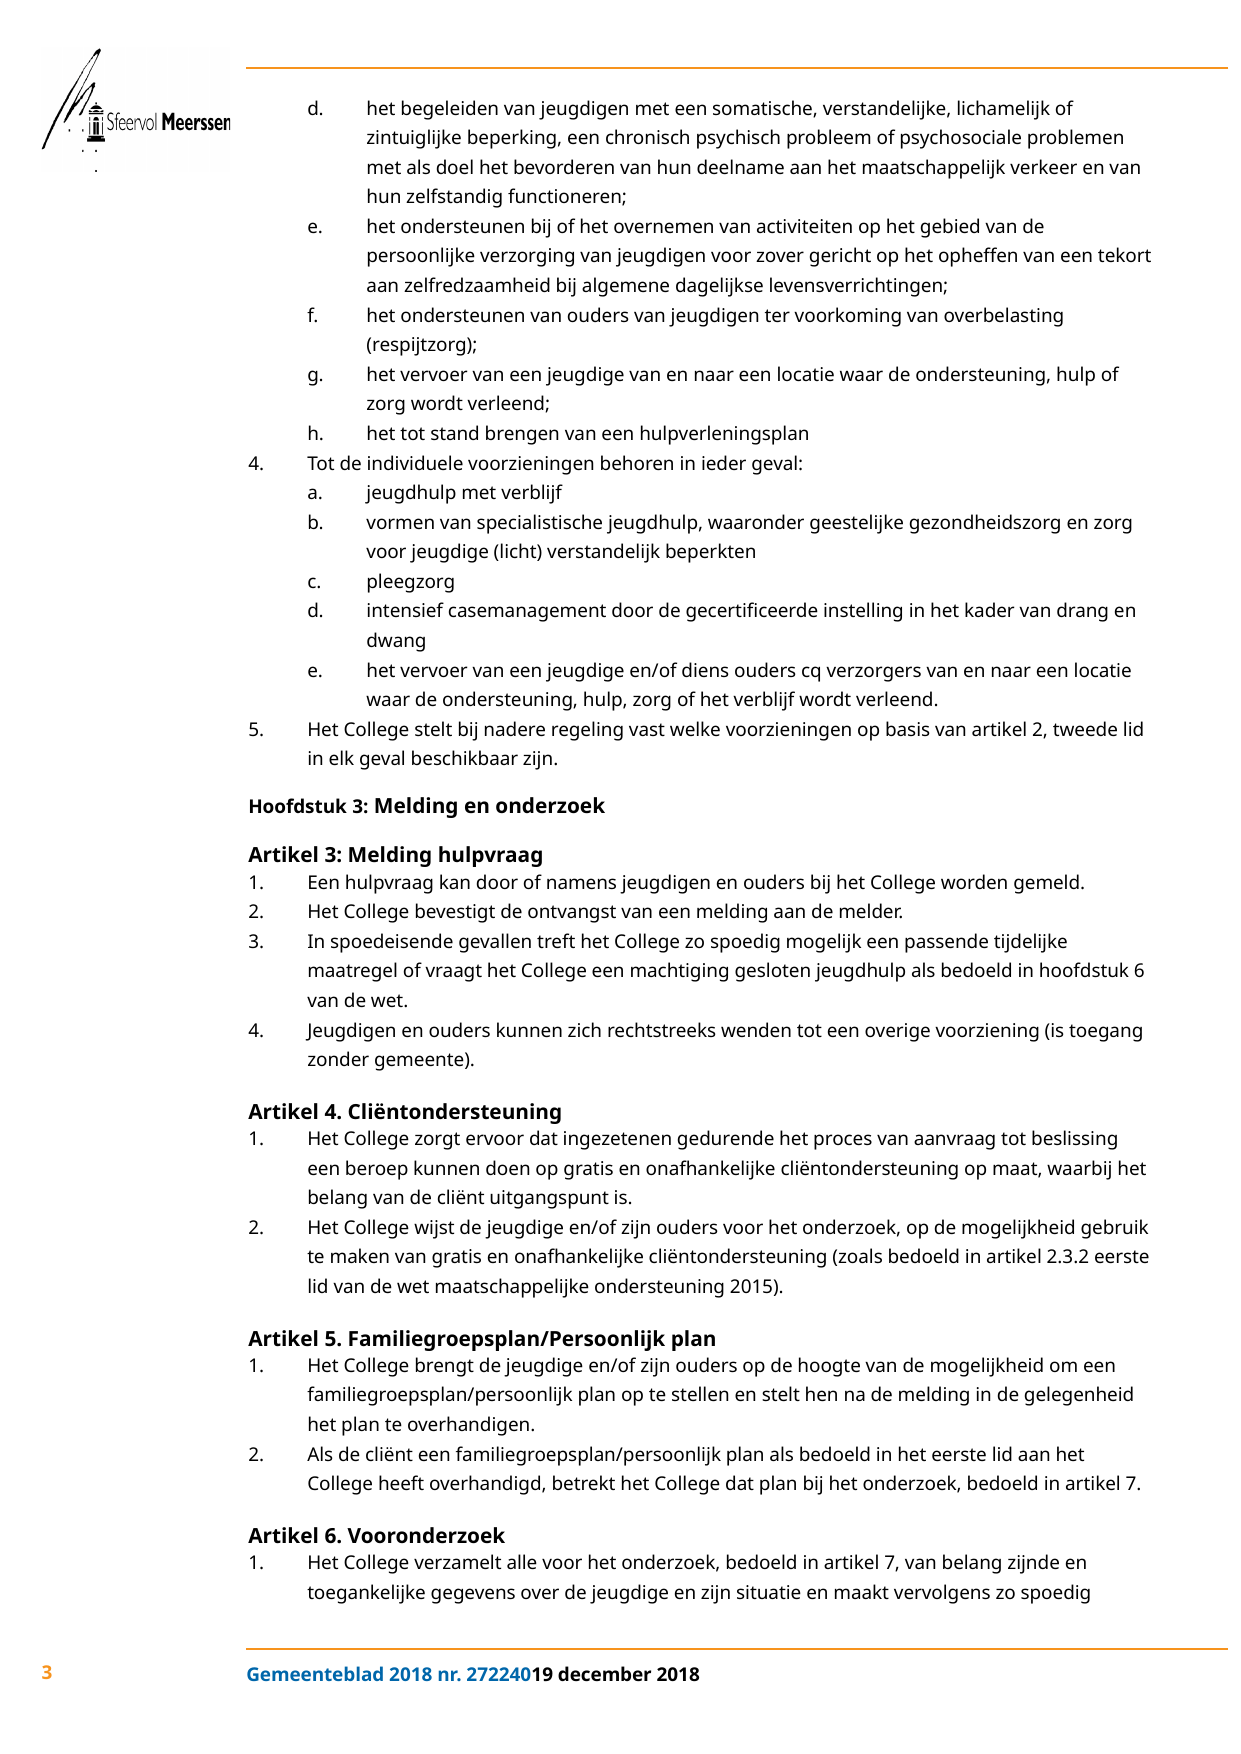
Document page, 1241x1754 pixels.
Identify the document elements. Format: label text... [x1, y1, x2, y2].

list Het College zorgt ervoor dat ingezetenen gedurende het proces van aanvraag tot beslissing een beroep kunnen doen op gratis en onafhankelijke cliëntondersteuning op maat, waarbij het belang van de cliënt uitgangspunt is. [248, 1125, 1152, 1210]
text Artikel 4. Cliëntondersteuning [248, 1097, 1152, 1125]
text Hoofdstuk 3: Melding en onderzoek [248, 791, 1152, 820]
list Als de cliënt een familiegroepsplan/persoonlijk plan als bedoeld in het eerste lid aan het College heeft overhandigd, betrekt het College dat plan bij het onderzoek, bedoeld in artikel 7. [248, 1441, 1152, 1496]
list Jeugdigen en ouders kunnen zich rechtstreeks wenden tot een overige voorziening (is toegang zonder gemeente). [248, 1017, 1152, 1072]
text Artikel 5. Familiegroepsplan/Persoonlijk plan [248, 1324, 1152, 1352]
list intensief casemanagement door de gecertificeerde instelling in het kader van drang en dwang [307, 598, 1152, 653]
list In spoedeisende gevallen treft het College zo spoedig mogelijk een passende tijdelijke maatregel of vraagt het College een machtiging gesloten jeugdhulp als bedoeld in hoofdstuk 6 van de wet. [248, 928, 1152, 1013]
list vormen van specialistische jeugdhulp, waaronder geestelijke gezondheidszorg en zorg voor jeugdige (licht) verstandelijk beperkten [307, 509, 1152, 564]
text Artikel 6. Vooronderzoek [248, 1521, 1152, 1549]
list jeugdhulp met verblijf [307, 479, 1152, 505]
list het vervoer van een jeugdige van en naar een locatie waar de ondersteuning, hulp of zorg wordt verleend; [307, 361, 1152, 416]
list Het College wijst de jeugdige en/of zijn ouders voor het onderzoek, op de mogelijkheid gebruik te maken van gratis en onafhankelijke cliëntondersteuning (zoals bedoeld in artikel 2.3.2 eerste lid van de wet maatschappelijke ondersteuning 2015). [248, 1214, 1152, 1299]
list het tot stand brengen van een hulpverleningsplan [307, 420, 1152, 446]
picture [41, 47, 231, 172]
list het begeleiden van jeugdigen met een somatische, verstandelijke, lichamelijk of zintuiglijke beperking, een chronisch psychisch probleem of psychosociale problemen met als doel het bevorderen van hun deelname aan het maatschappelijk verkeer en van hun zelfstandig functioneren; [307, 95, 1152, 209]
list pleegzorg [307, 568, 1152, 594]
text Artikel 3: Melding hulpvraag [248, 841, 1152, 869]
list Het College brengt de jeugdige en/of zijn ouders op de hoogte van de mogelijkheid om een familiegroepsplan/persoonlijk plan op te stellen en stelt hen na de melding in de gelegenheid het plan te overhandigen. [248, 1352, 1152, 1437]
list Het College bevestigt de ontvangst van een melding aan de melder. [248, 898, 1152, 924]
list het ondersteunen bij of het overnemen van activiteiten op het gebied van de persoonlijke verzorging van jeugdigen voor zover gericht op het opheffen van een tekort aan zelfredzaamheid bij algemene dagelijkse levensverrichtingen; [307, 213, 1152, 298]
list Een hulpvraag kan door of namens jeugdigen en ouders bij het College worden gemeld. [248, 869, 1152, 895]
list Het College stelt bij nadere regeling vast welke voorzieningen op basis van artikel 2, tweede lid in elk geval beschikbaar zijn. [248, 716, 1152, 771]
list Tot de individuele voorzieningen behoren in ieder geval: [248, 450, 1152, 476]
list het vervoer van een jeugdige en/of diens ouders cq verzorgers van en naar een locatie waar de ondersteuning, hulp, zorg of het verblijf wordt verleend. [307, 657, 1152, 712]
list het ondersteunen van ouders van jeugdigen ter voorkoming van overbelasting (respijtzorg); [307, 302, 1152, 357]
list Het College verzamelt alle voor het onderzoek, bedoeld in artikel 7, van belang zijnde en toegankelijke gegevens over de jeugdige en zijn situatie en maakt vervolgens zo spoedig [248, 1549, 1152, 1604]
